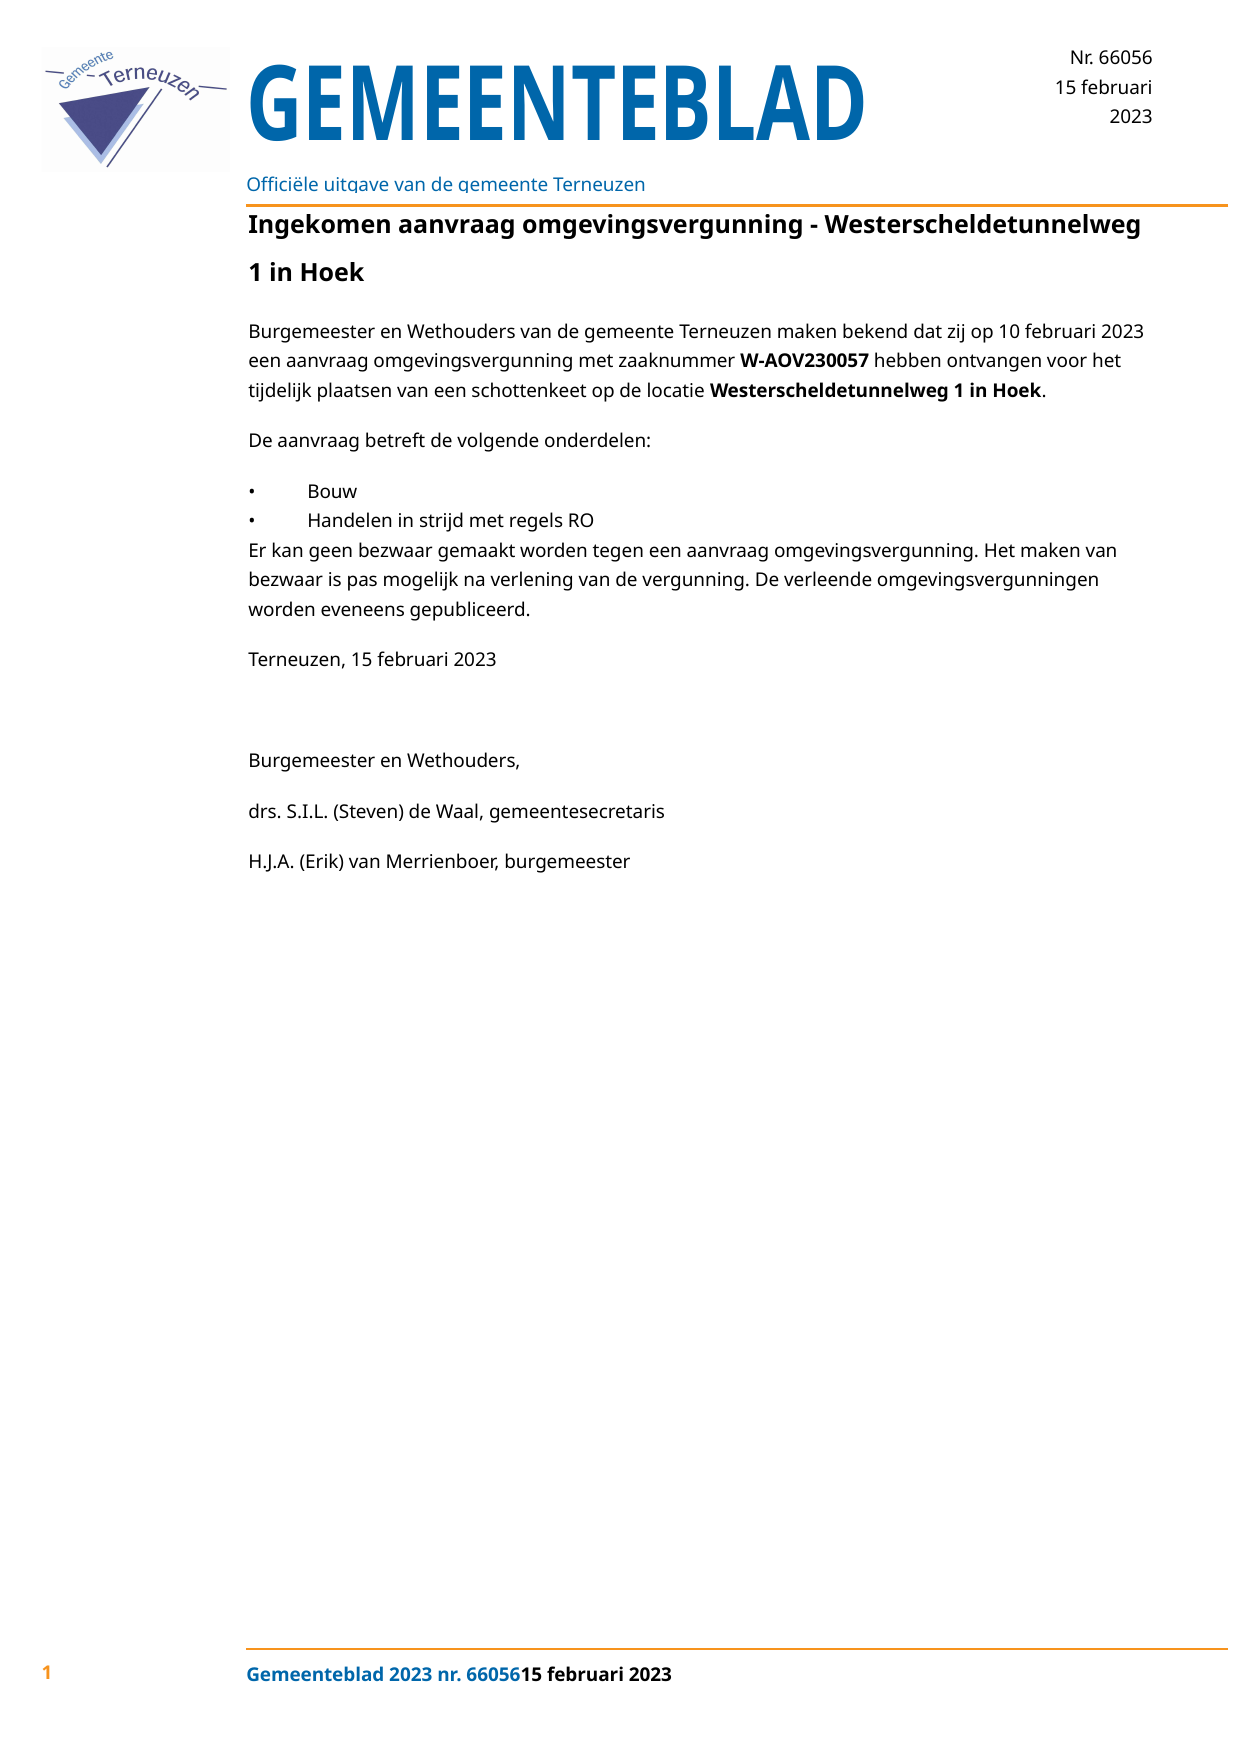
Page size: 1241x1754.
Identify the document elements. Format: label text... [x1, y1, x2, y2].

list Handelen in strijd met regels RO [248, 507, 1152, 533]
text H.J.A. (Erik) van Merrienboer, burgemeester [248, 848, 1152, 874]
text drs. S.I.L. (Steven) de Waal, gemeentesecretaris [248, 798, 1152, 824]
text De aanvraag betreft de volgende onderdelen: [248, 427, 1152, 453]
list Bouw [248, 478, 1152, 504]
text Ingekomen aanvraag omgevingsvergunning - Westerscheldetunnelweg 1 in Hoek [248, 207, 1152, 288]
text Terneuzen, 15 februari 2023 [248, 647, 1152, 672]
text Er kan geen bezwaar gemaakt worden tegen een aanvraag omgevingsvergunning. Het maken van bezwaar is pas mogelijk na verlening van de vergunning. De verleende omgevingsvergunningen worden eveneens gepubliceerd. [248, 537, 1152, 622]
text Burgemeester en Wethouders van de gemeente Terneuzen maken bekend dat zij op 10 februari 2023 een aanvraag omgevingsvergunning met zaaknummer W-AOV230057 hebben ontvangen voor het tijdelijk plaatsen van een schottenkeet op de locatie Westerscheldetunnelweg 1 in Hoek. [248, 318, 1152, 403]
text Burgemeester en Wethouders, [248, 747, 1152, 773]
picture [41, 47, 231, 172]
